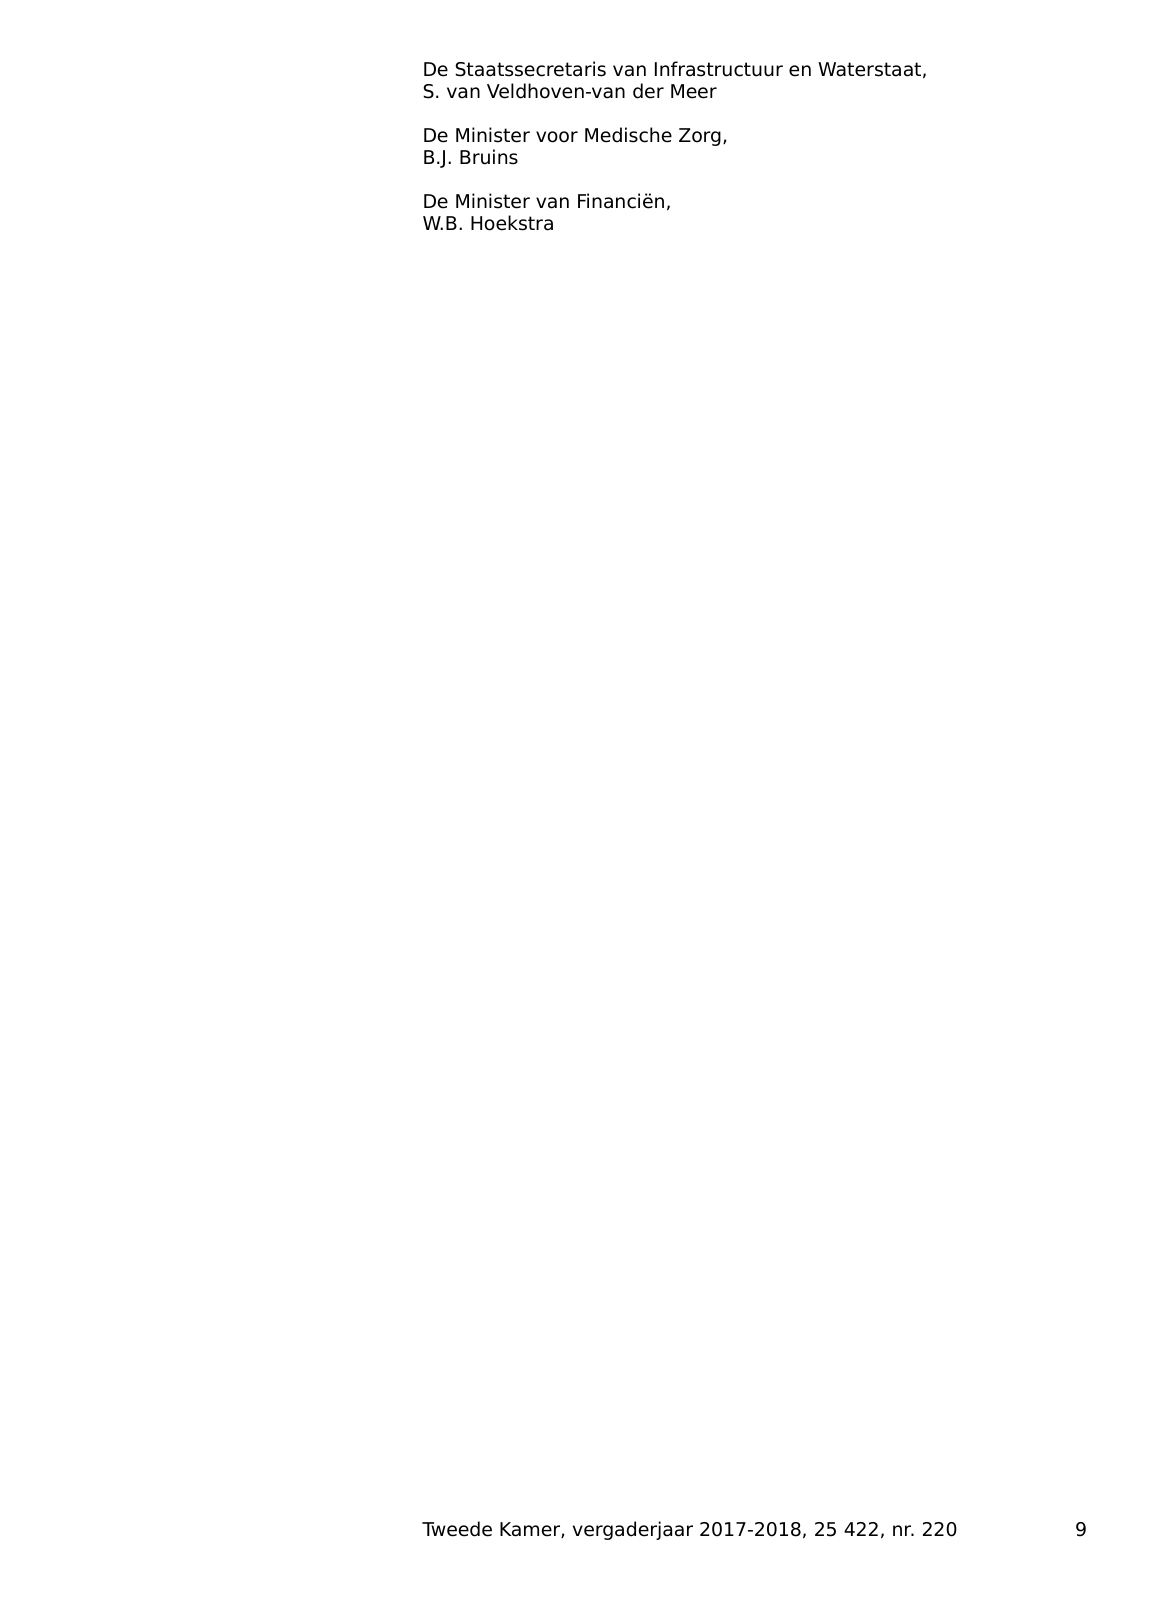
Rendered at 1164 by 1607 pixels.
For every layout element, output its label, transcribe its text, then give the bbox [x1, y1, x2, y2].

text De Staatssecretaris van Infrastructuur en Waterstaat, S. van Veldhoven-van der Meer [422, 59, 1087, 103]
text De Minister van Financiën, W.B. Hoekstra [422, 191, 1087, 235]
text De Minister voor Medische Zorg, B.J. Bruins [422, 125, 1087, 169]
